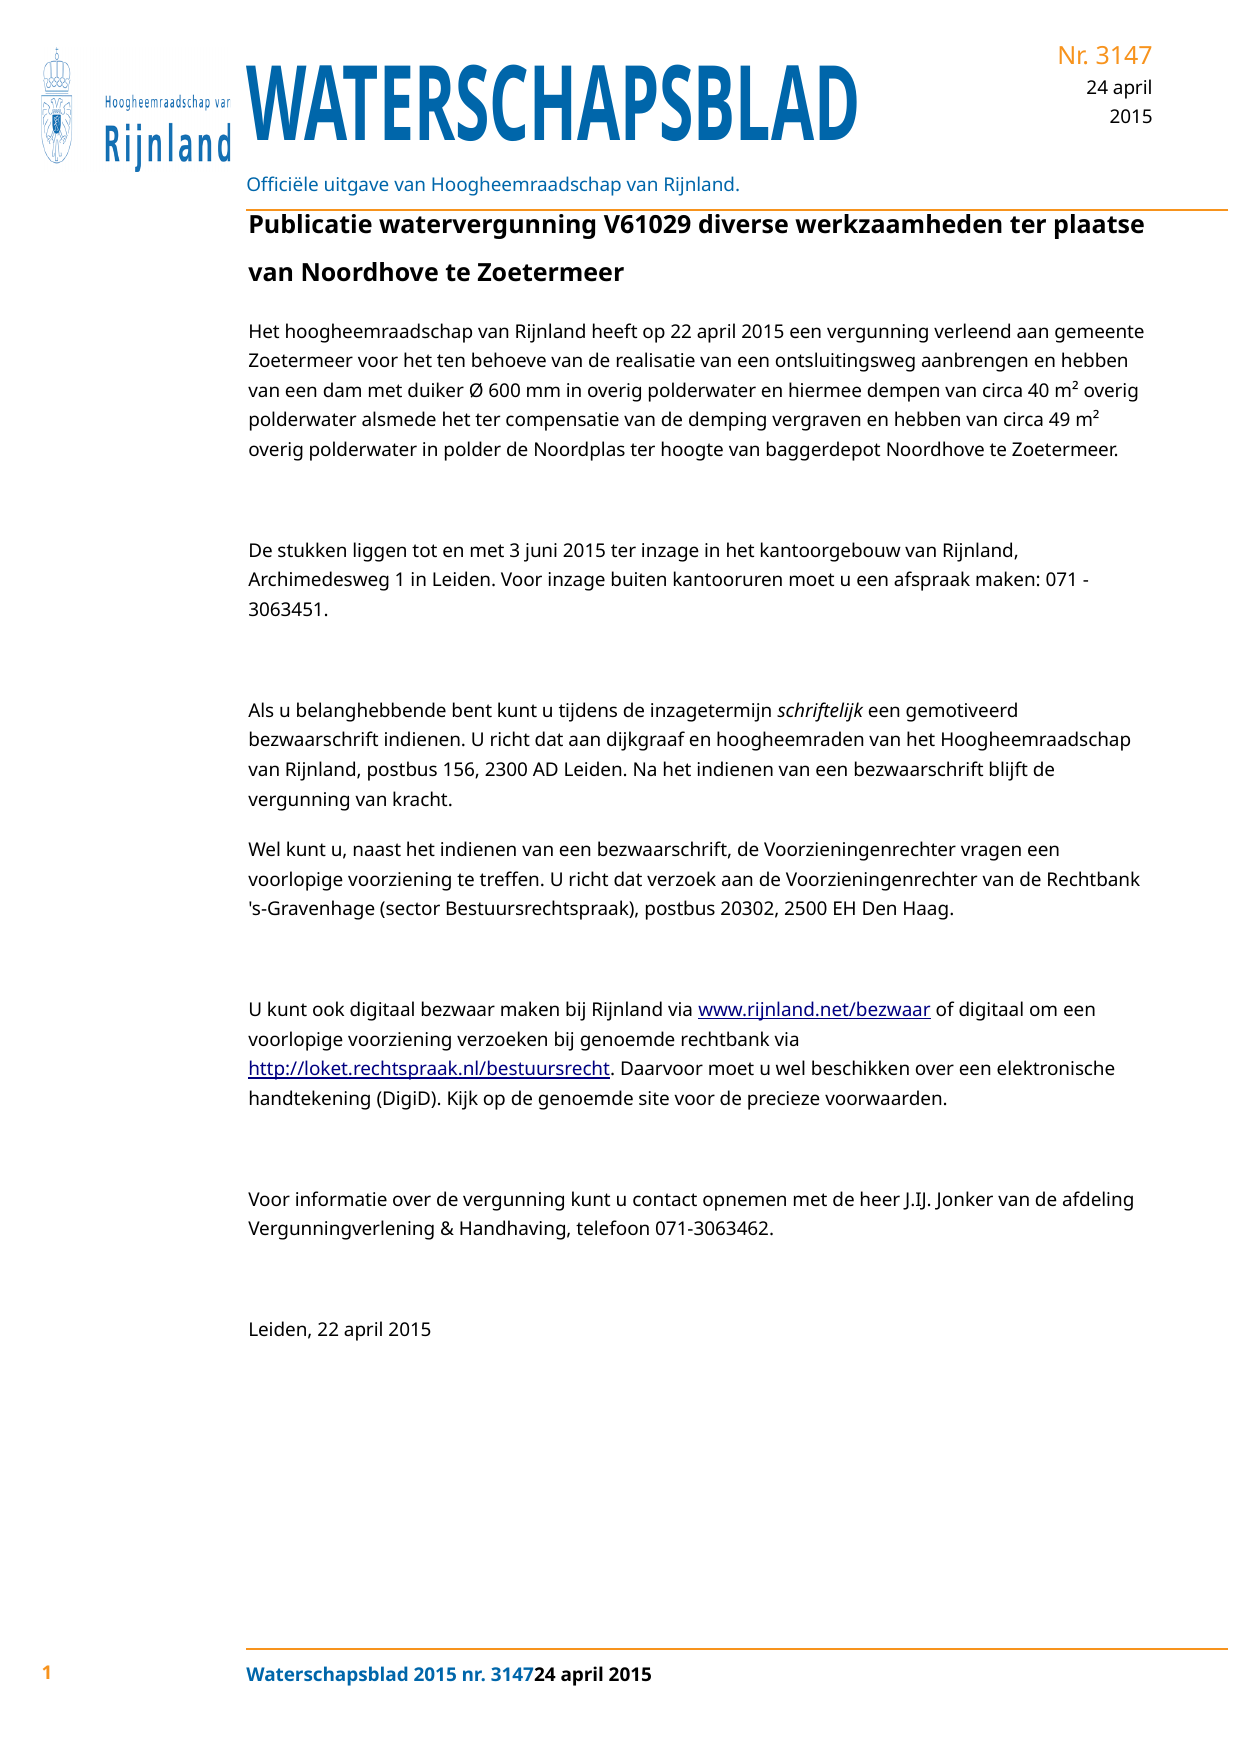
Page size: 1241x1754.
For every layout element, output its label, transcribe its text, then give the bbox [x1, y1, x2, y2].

picture [41, 47, 231, 172]
text De stukken liggen tot en met 3 juni 2015 ter inzage in het kantoorgebouw van Rijnland, Archimedesweg 1 in Leiden. Voor inzage buiten kantooruren moet u een afspraak maken: 071 - 3063451. [248, 537, 1152, 622]
text Publicatie watervergunning V61029 diverse werkzaamheden ter plaatse van Noordhove te Zoetermeer [248, 211, 1152, 288]
text Leiden, 22 april 2015 [248, 1316, 1152, 1342]
text U kunt ook digitaal bezwaar maken bij Rijnland via www.rijnland.net/bezwaar of digitaal om een voorlopige voorziening verzoeken bij genoemde rechtbank via http://loket.rechtspraak.nl/bestuursrecht. Daarvoor moet u wel beschikken over een elektronische handtekening (DigiD). Kijk op de genoemde site voor de precieze voorwaarden. [248, 996, 1152, 1111]
text Wel kunt u, naast het indienen van een bezwaarschrift, de Voorzieningenrechter vragen een voorlopige voorziening te treffen. U richt dat verzoek aan de Voorzieningenrechter van de Rechtbank 's-Gravenhage (sector Bestuursrechtspraak), postbus 20302, 2500 EH Den Haag. [248, 836, 1152, 921]
text Voor informatie over de vergunning kunt u contact opnemen met de heer J.IJ. Jonker van de afdeling Vergunningverlening & Handhaving, telefoon 071-3063462. [248, 1186, 1152, 1241]
text Het hoogheemraadschap van Rijnland heeft op 22 april 2015 een vergunning verleend aan gemeente Zoetermeer voor het ten behoeve van de realisatie van een ontsluitingsweg aanbrengen en hebben van een dam met duiker Ø 600 mm in overig polderwater en hiermee dempen van circa 40 m² overig polderwater alsmede het ter compensatie van de demping vergraven en hebben van circa 49 m² overig polderwater in polder de Noordplas ter hoogte van baggerdepot Noordhove te Zoetermeer. [248, 318, 1152, 462]
text Als u belanghebbende bent kunt u tijdens de inzagetermijn schriftelijk een gemotiveerd bezwaarschrift indienen. U richt dat aan dijkgraaf en hoogheemraden van het Hoogheemraadschap van Rijnland, postbus 156, 2300 AD Leiden. Na het indienen van een bezwaarschrift blijft de vergunning van kracht. [248, 697, 1152, 812]
